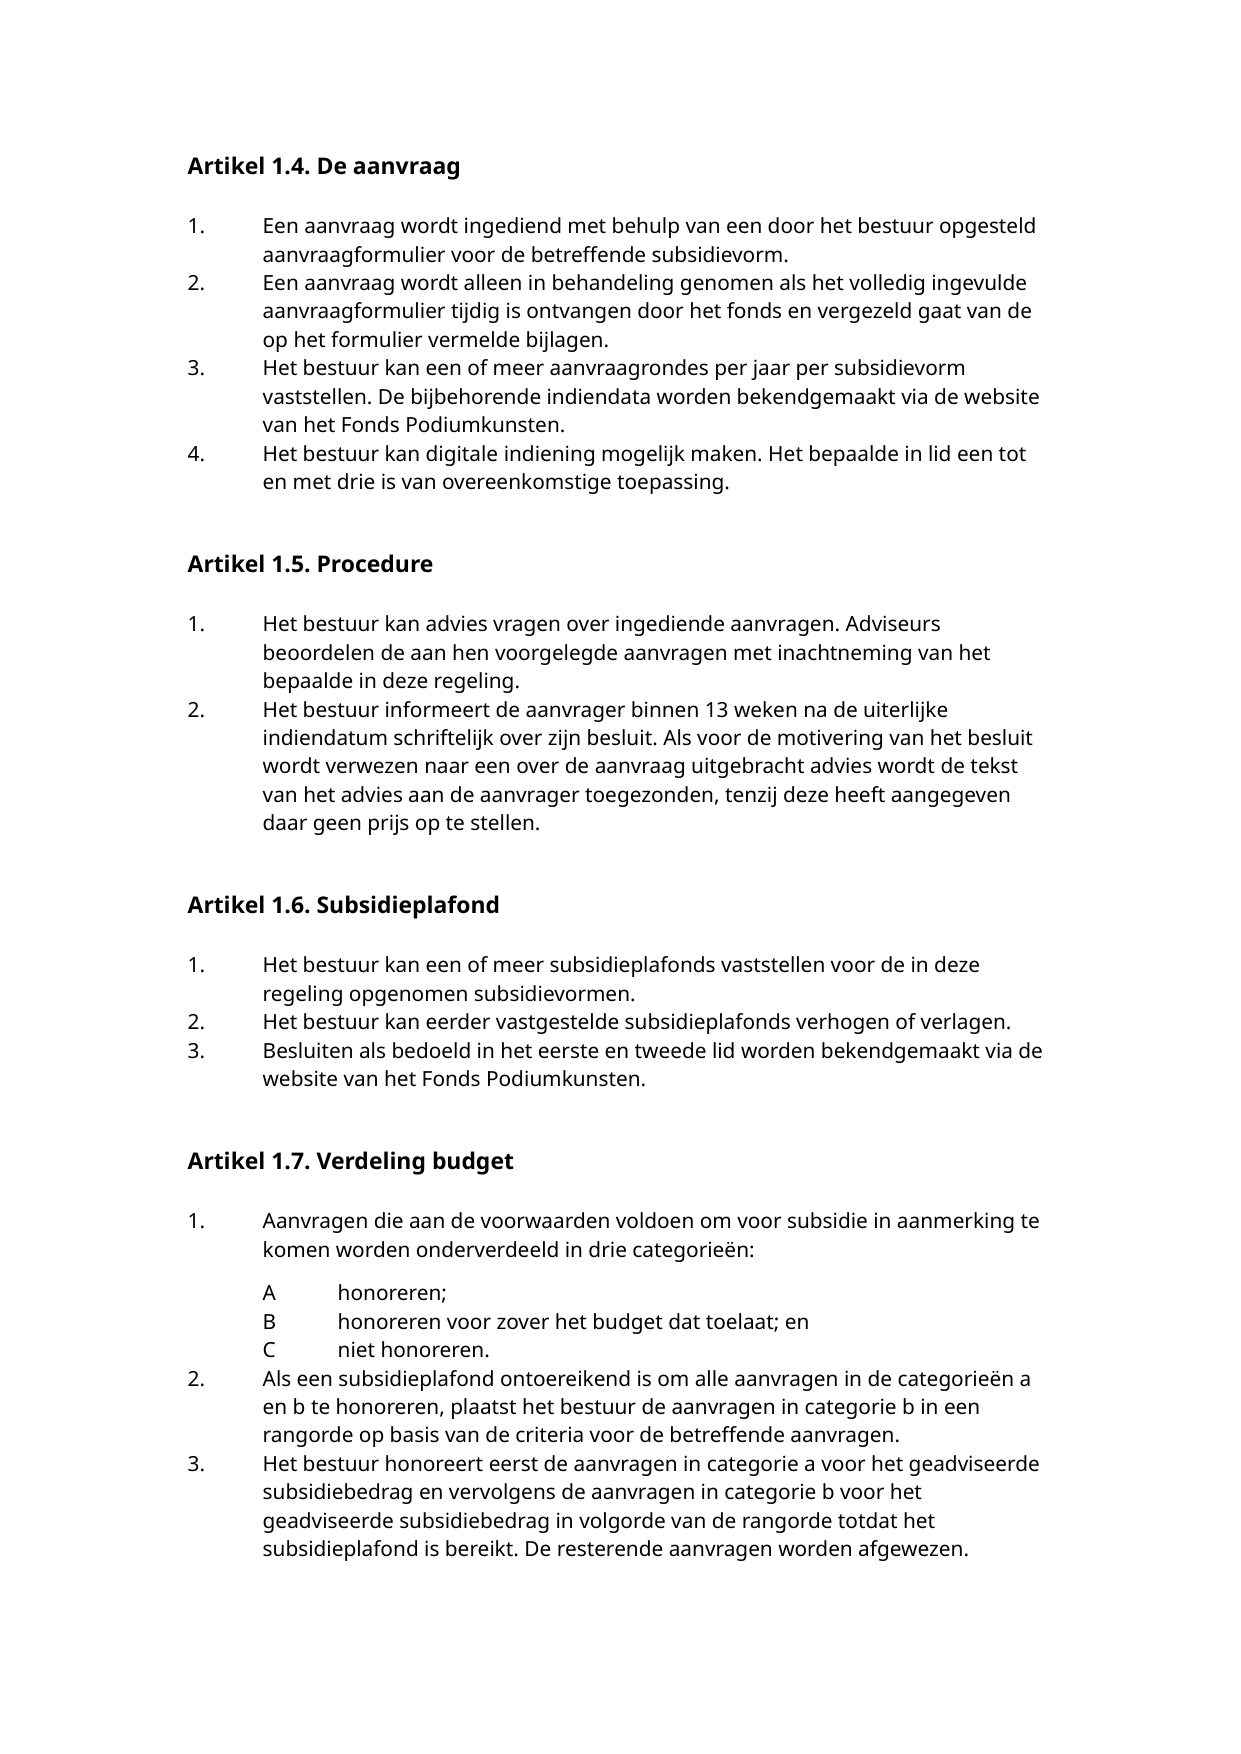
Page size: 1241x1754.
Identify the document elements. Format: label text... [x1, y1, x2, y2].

list Het bestuur kan advies vragen over ingediende aanvragen. Adviseurs beoordelen de aan hen voorgelegde aanvragen met inachtneming van het bepaalde in deze regeling. [187, 609, 1053, 695]
list Het bestuur kan een of meer subsidieplafonds vaststellen voor de in deze regeling opgenomen subsidievormen. [187, 951, 1053, 1007]
list Een aanvraag wordt alleen in behandeling genomen als het volledig ingevulde aanvraagformulier tijdig is ontvangen door het fonds en vergezeld gaat van de op het formulier vermelde bijlagen. [187, 268, 1053, 353]
subtitle Artikel 1.4. De aanvraag [187, 150, 1053, 181]
list Aanvragen die aan de voorwaarden voldoen om voor subsidie in aanmerking te komen worden onderverdeeld in drie categorieën: [187, 1207, 1053, 1263]
list Het bestuur kan eerder vastgestelde subsidieplafonds verhogen of verlagen. [187, 1007, 1053, 1036]
list Als een subsidieplafond ontoereikend is om alle aanvragen in de categorieën a en b te honoreren, plaatst het bestuur de aanvragen in categorie b in een rangorde op basis van de criteria voor de betreffende aanvragen. [187, 1364, 1053, 1449]
list Het bestuur kan een of meer aanvraagrondes per jaar per subsidievorm vaststellen. De bijbehorende indiendata worden bekendgemaakt via de website van het Fonds Podiumkunsten. [187, 353, 1053, 439]
list Besluiten als bedoeld in het eerste en tweede lid worden bekendgemaakt via de website van het Fonds Podiumkunsten. [187, 1036, 1053, 1093]
subtitle Artikel 1.6. Subsidieplafond [187, 889, 1053, 921]
subtitle Artikel 1.5. Procedure [187, 548, 1053, 579]
list Het bestuur kan digitale indiening mogelijk maken. Het bepaalde in lid een tot en met drie is van overeenkomstige toepassing. [187, 439, 1053, 496]
list honoreren; [262, 1278, 1053, 1307]
list Het bestuur honoreert eerst de aanvragen in categorie a voor het geadviseerde subsidiebedrag en vervolgens de aanvragen in categorie b voor het geadviseerde subsidiebedrag in volgorde van de rangorde totdat het subsidieplafond is bereikt. De resterende aanvragen worden afgewezen. [187, 1449, 1053, 1563]
subtitle Artikel 1.7. Verdeling budget [187, 1145, 1053, 1177]
list Een aanvraag wordt ingediend met behulp van een door het bestuur opgesteld aanvraagformulier voor de betreffende subsidievorm. [187, 211, 1053, 268]
list niet honoreren. [262, 1335, 1053, 1364]
list honoreren voor zover het budget dat toelaat; en [262, 1307, 1053, 1335]
list Het bestuur informeert de aanvrager binnen 13 weken na de uiterlijke indiendatum schriftelijk over zijn besluit. Als voor de motivering van het besluit wordt verwezen naar een over de aanvraag uitgebracht advies wordt de tekst van het advies aan de aanvrager toegezonden, tenzij deze heeft aangegeven daar geen prijs op te stellen. [187, 695, 1053, 837]
